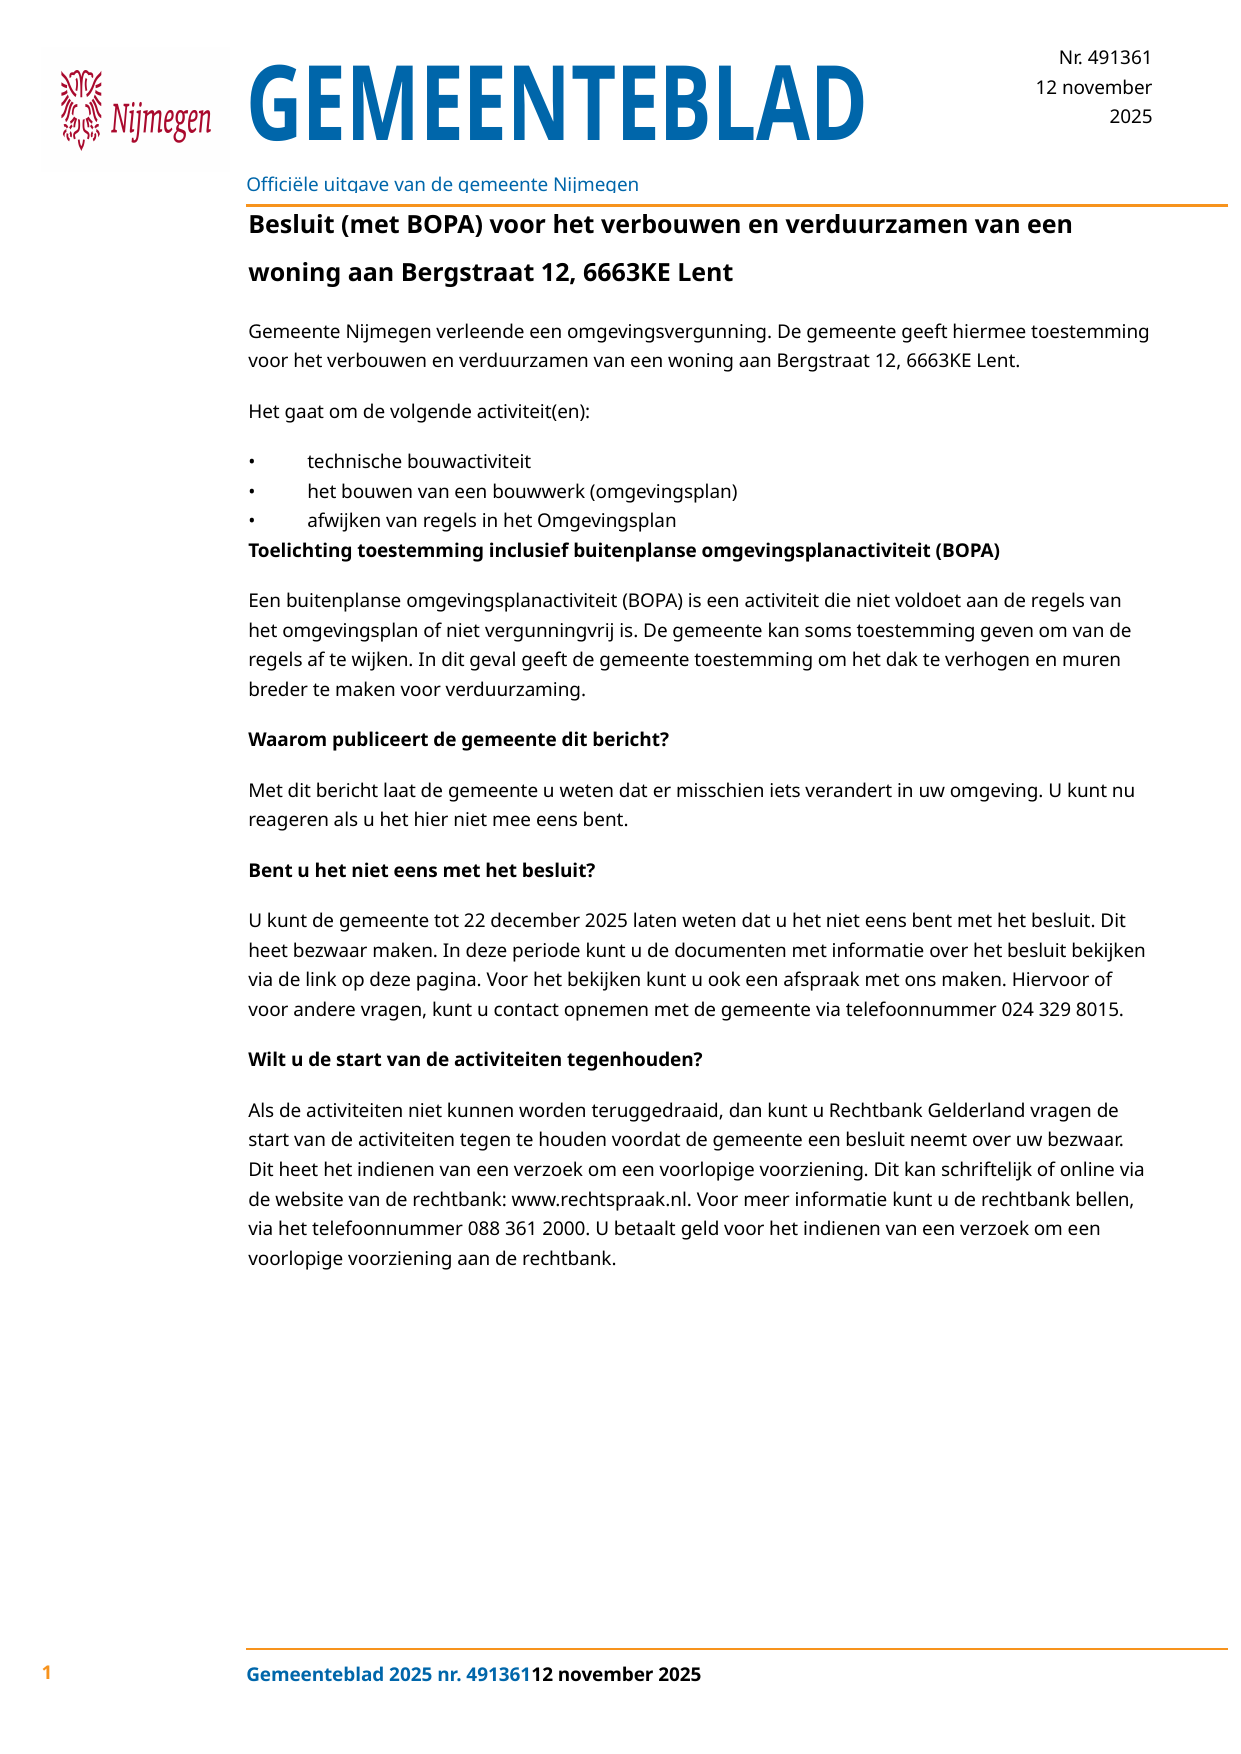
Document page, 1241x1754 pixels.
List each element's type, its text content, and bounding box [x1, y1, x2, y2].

text Het gaat om de volgende activiteit(en): [248, 398, 1152, 424]
text Wilt u de start van de activiteiten tegenhouden? [248, 1047, 1152, 1072]
text Gemeente Nijmegen verleende een omgevingsvergunning. De gemeente geeft hiermee toestemming voor het verbouwen en verduurzamen van een woning aan Bergstraat 12, 6663KE Lent. [248, 318, 1152, 373]
text Een buitenplanse omgevingsplanactiviteit (BOPA) is een activiteit die niet voldoet aan de regels van het omgevingsplan of niet vergunningvrij is. De gemeente kan soms toestemming geven om van de regels af te wijken. In dit geval geeft de gemeente toestemming om het dak te verhogen en muren breder te maken voor verduurzaming. [248, 587, 1152, 702]
text Toelichting toestemming inclusief buitenplanse omgevingsplanactiviteit (BOPA) [248, 537, 1152, 563]
picture [41, 47, 231, 172]
text U kunt de gemeente tot 22 december 2025 laten weten dat u het niet eens bent met het besluit. Dit heet bezwaar maken. In deze periode kunt u de documenten met informatie over het besluit bekijken via de link op deze pagina. Voor het bekijken kunt u ook een afspraak met ons maken. Hiervoor of voor andere vragen, kunt u contact opnemen met de gemeente via telefoonnummer 024 329 8015. [248, 907, 1152, 1022]
text Waarom publiceert de gemeente dit bericht? [248, 727, 1152, 752]
text Met dit bericht laat de gemeente u weten dat er misschien iets verandert in uw omgeving. U kunt nu reageren als u het hier niet mee eens bent. [248, 777, 1152, 832]
text Besluit (met BOPA) voor het verbouwen en verduurzamen van een woning aan Bergstraat 12, 6663KE Lent [248, 207, 1152, 288]
text Als de activiteiten niet kunnen worden teruggedraaid, dan kunt u Rechtbank Gelderland vragen de start van de activiteiten tegen te houden voordat de gemeente een besluit neemt over uw bezwaar. Dit heet het indienen van een verzoek om een voorlopige voorziening. Dit kan schriftelijk of online via de website van de rechtbank: www.rechtspraak.nl. Voor meer informatie kunt u de rechtbank bellen, via het telefoonnummer 088 361 2000. U betaalt geld voor het indienen van een verzoek om een voorlopige voorziening aan de rechtbank. [248, 1097, 1152, 1271]
text Bent u het niet eens met het besluit? [248, 857, 1152, 883]
list het bouwen van een bouwwerk (omgevingsplan) [248, 478, 1152, 504]
list technische bouwactiviteit [248, 448, 1152, 474]
list afwijken van regels in het Omgevingsplan [248, 507, 1152, 533]
